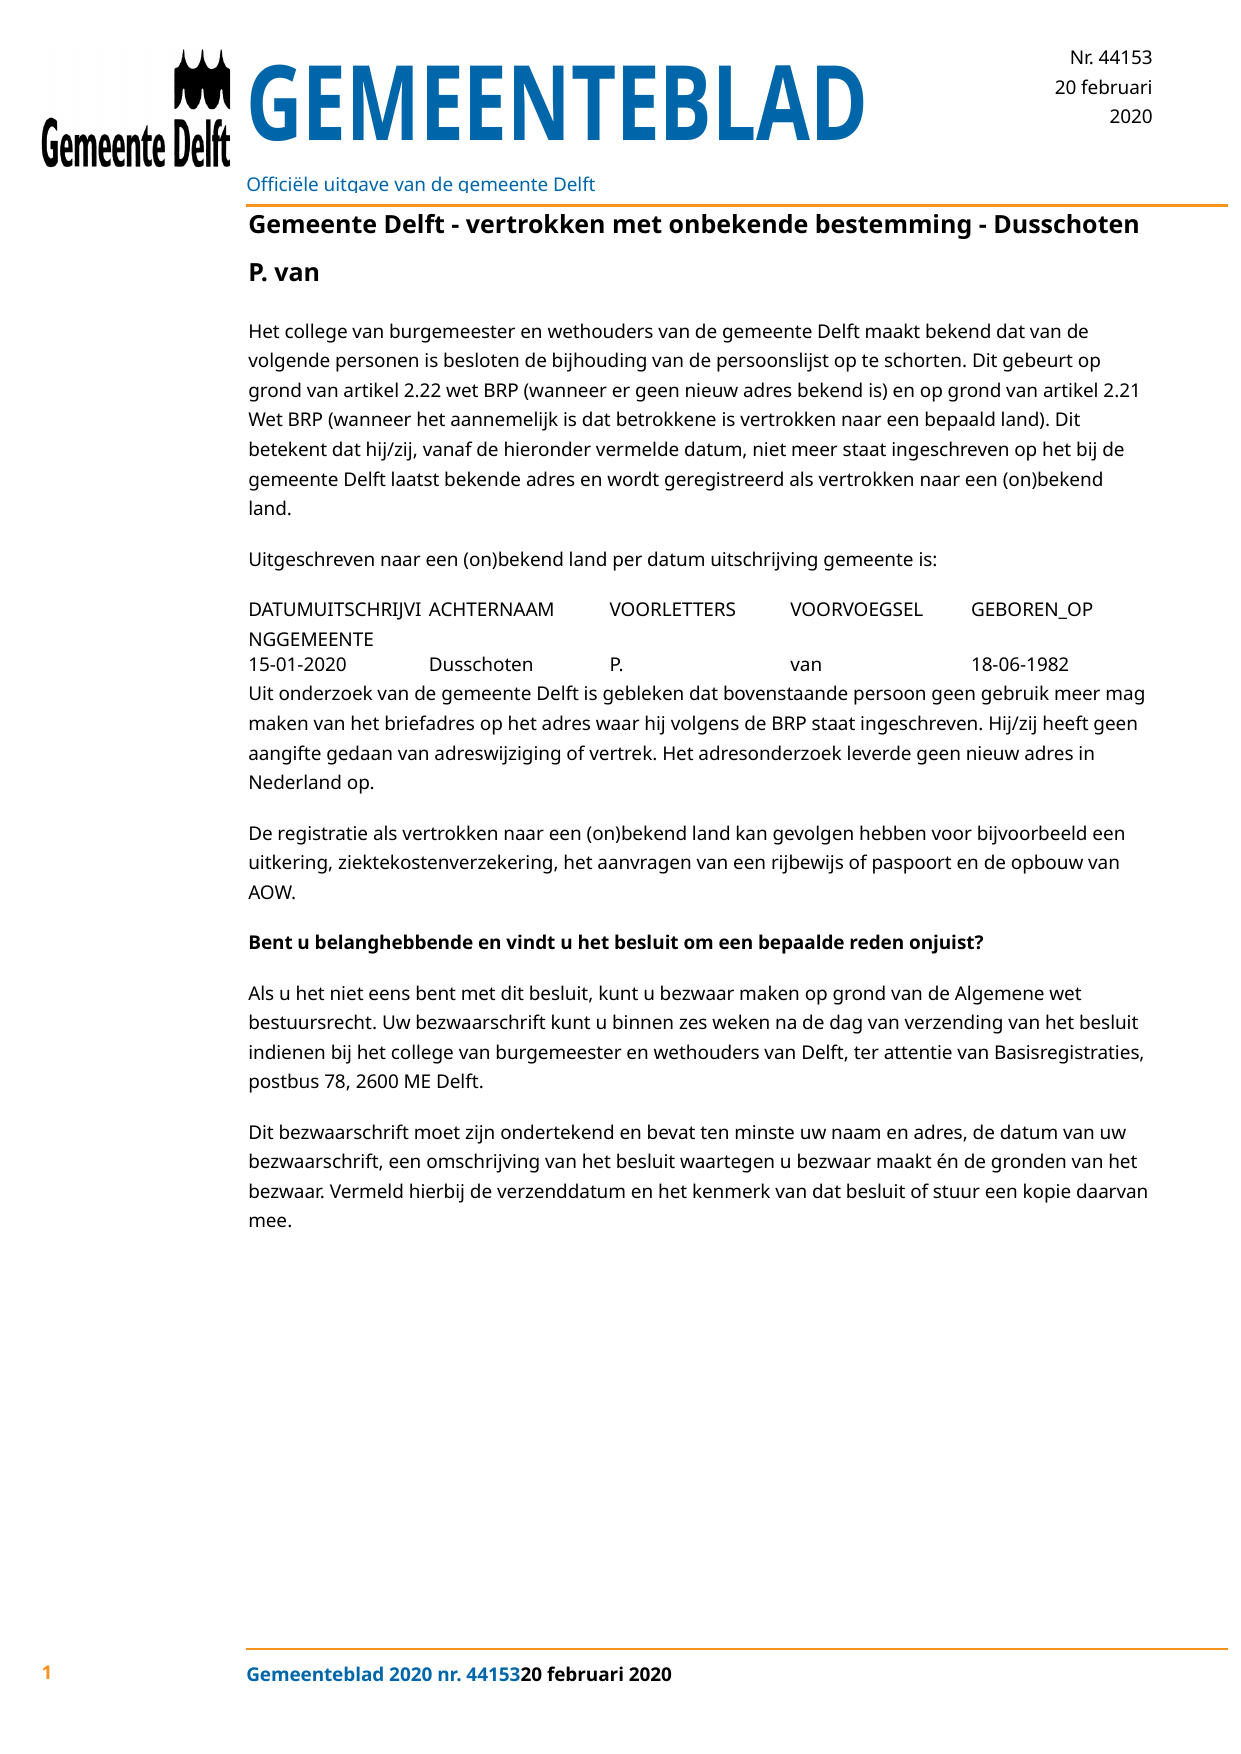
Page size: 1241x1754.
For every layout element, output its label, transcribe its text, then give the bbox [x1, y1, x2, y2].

table_header DATUMUITSCHRIJVINGGEMEENTE [248, 596, 429, 652]
text Gemeente Delft - vertrokken met onbekende bestemming - Dusschoten P. van [248, 207, 1152, 288]
table_header GEBOREN_OP [971, 596, 1152, 652]
table_header VOORVOEGSEL [790, 596, 971, 652]
table_cell 15-01-2020 [248, 652, 429, 677]
text Als u het niet eens bent met dit besluit, kunt u bezwaar maken op grond van de Algemene wet bestuursrecht. Uw bezwaarschrift kunt u binnen zes weken na de dag van verzending van het besluit indienen bij het college van burgemeester en wethouders van Delft, ter attentie van Basisregistraties, postbus 78, 2600 ME Delft. [248, 980, 1152, 1094]
table_cell van [790, 652, 971, 677]
text Uit onderzoek van de gemeente Delft is gebleken dat bovenstaande persoon geen gebruik meer mag maken van het briefadres op het adres waar hij volgens de BRP staat ingeschreven. Hij/zij heeft geen aangifte gedaan van adreswijziging of vertrek. Het adresonderzoek leverde geen nieuw adres in Nederland op. [248, 681, 1152, 795]
text Het college van burgemeester en wethouders van de gemeente Delft maakt bekend dat van de volgende personen is besloten de bijhouding van de persoonslijst op te schorten. Dit gebeurt op grond van artikel 2.22 wet BRP (wanneer er geen nieuw adres bekend is) en op grond van artikel 2.21 Wet BRP (wanneer het aannemelijk is dat betrokkene is vertrokken naar een bepaald land). Dit betekent dat hij/zij, vanaf de hieronder vermelde datum, niet meer staat ingeschreven op het bij de gemeente Delft laatst bekende adres en wordt geregistreerd als vertrokken naar een (on)bekend land. [248, 318, 1152, 521]
table_cell P. [609, 652, 790, 677]
text De registratie als vertrokken naar een (on)bekend land kan gevolgen hebben voor bijvoorbeeld een uitkering, ziektekostenverzekering, het aanvragen van een rijbewijs of paspoort en de opbouw van AOW. [248, 820, 1152, 905]
text Uitgeschreven naar een (on)bekend land per datum uitschrijving gemeente is: [248, 546, 1152, 572]
text Bent u belanghebbende en vindt u het besluit om een bepaalde reden onjuist? [248, 929, 1152, 955]
text Dit bezwaarschrift moet zijn ondertekend en bevat ten minste uw naam en adres, de datum van uw bezwaarschrift, een omschrijving van het besluit waartegen u bezwaar maakt én de gronden van het bezwaar. Vermeld hierbij de verzenddatum en het kenmerk van dat besluit of stuur een kopie daarvan mee. [248, 1119, 1152, 1233]
table_header ACHTERNAAM [429, 596, 609, 652]
picture [41, 47, 231, 172]
table_cell Dusschoten [429, 652, 609, 677]
table_cell 18-06-1982 [971, 652, 1152, 677]
table_header VOORLETTERS [609, 596, 790, 652]
